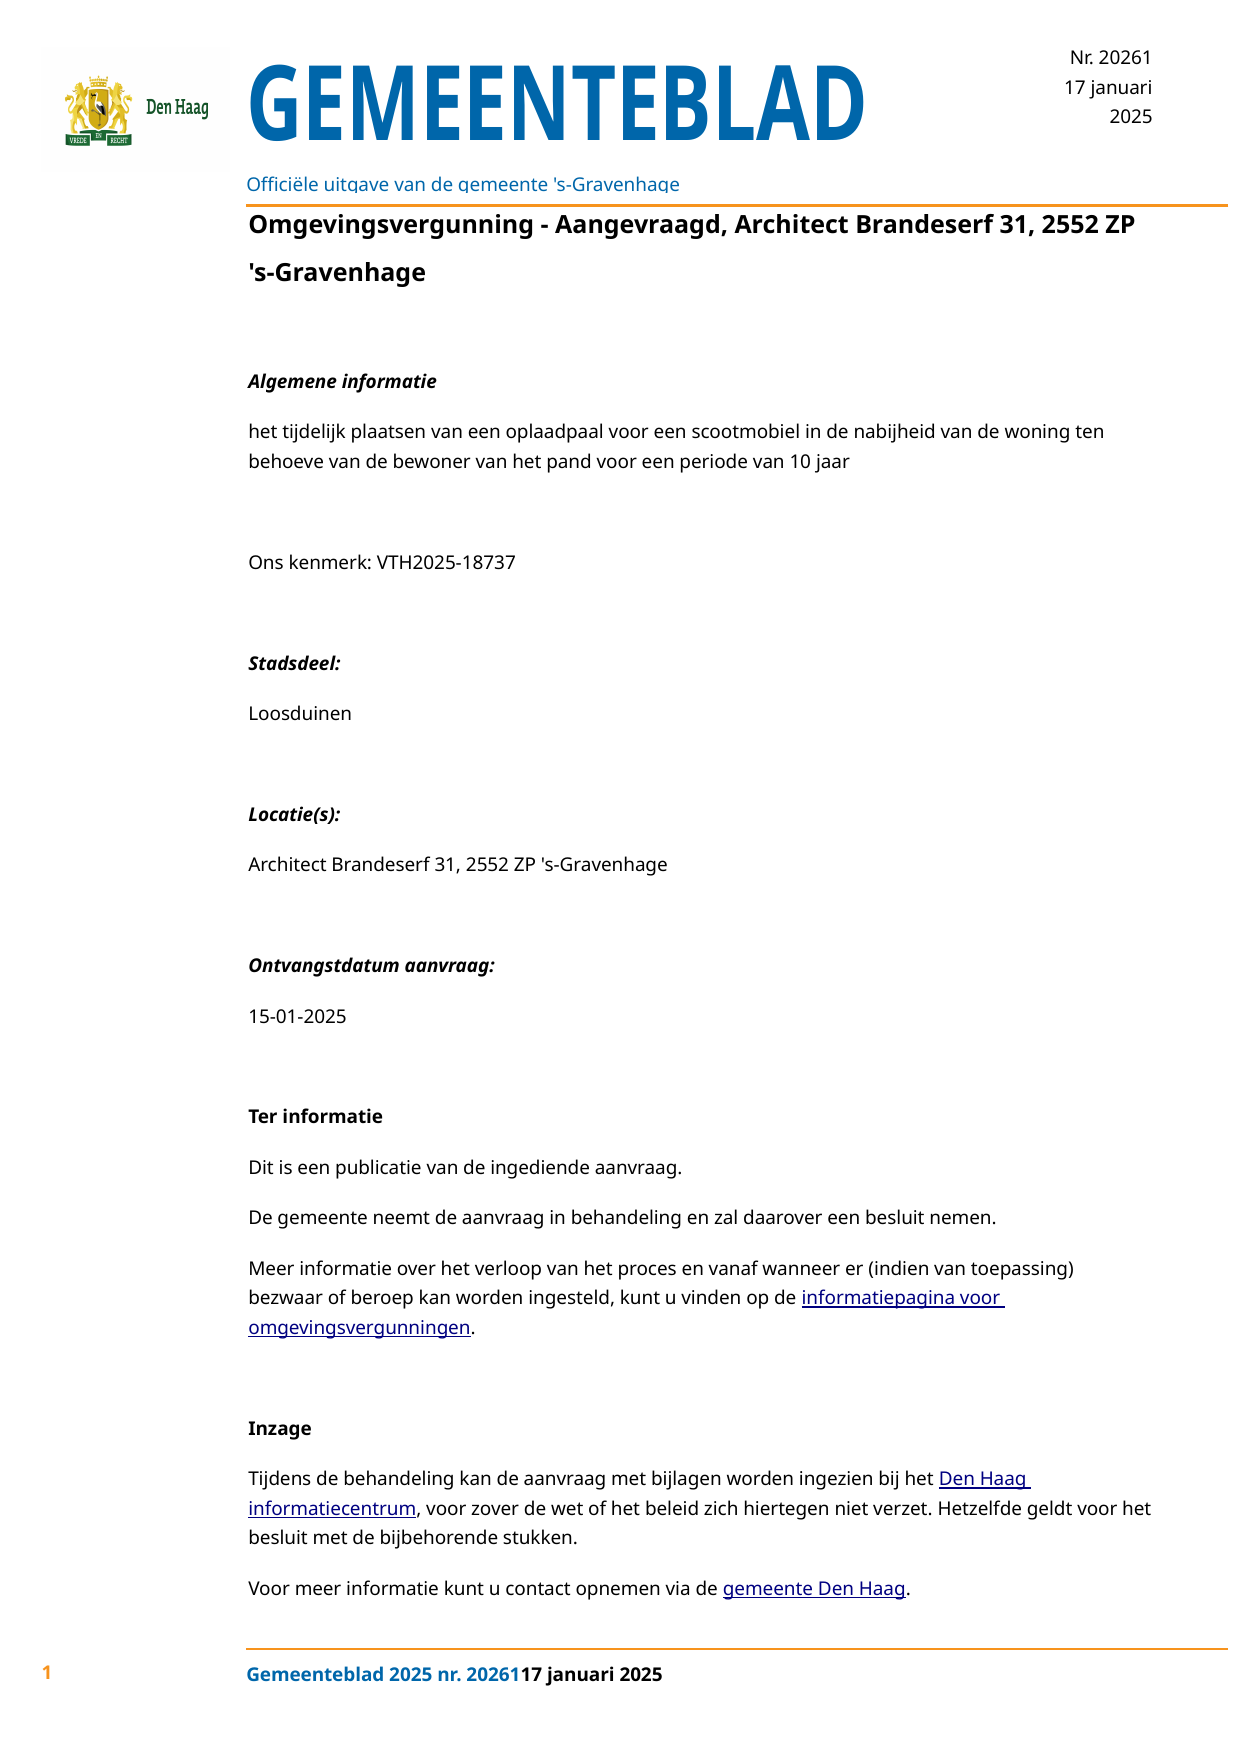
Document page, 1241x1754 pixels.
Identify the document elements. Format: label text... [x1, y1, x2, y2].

text Omgevingsvergunning - Aangevraagd, Architect Brandeserf 31, 2552 ZP 's-Gravenhage [248, 207, 1152, 288]
text Inzage [248, 1415, 1152, 1441]
text 15-01-2025 [248, 1003, 1152, 1029]
text Ter informatie [248, 1104, 1152, 1129]
text Meer informatie over het verloop van het proces en vanaf wanneer er (indien van toepassing) bezwaar of beroep kan worden ingesteld, kunt u vinden op de informatiepagina voor omgevingsvergunningen. [248, 1255, 1152, 1340]
text Dit is een publicatie van de ingediende aanvraag. [248, 1154, 1152, 1180]
text het tijdelijk plaatsen van een oplaadpaal voor een scootmobiel in de nabijheid van de woning ten behoeve van de bewoner van het pand voor een periode van 10 jaar [248, 419, 1152, 474]
text Architect Brandeserf 31, 2552 ZP 's-Gravenhage [248, 852, 1152, 877]
text Ontvangstdatum aanvraag: [248, 952, 1152, 978]
text Loosduinen [248, 700, 1152, 726]
text Stadsdeel: [248, 650, 1152, 676]
picture [41, 47, 231, 172]
text Voor meer informatie kunt u contact opnemen via de gemeente Den Haag. [248, 1575, 1152, 1601]
text Ons kenmerk: VTH2025-18737 [248, 549, 1152, 575]
text Locatie(s): [248, 801, 1152, 827]
text Tijdens de behandeling kan de aanvraag met bijlagen worden ingezien bij het Den Haag informatiecentrum, voor zover de wet of het beleid zich hiertegen niet verzet. Hetzelfde geldt voor het besluit met de bijbehorende stukken. [248, 1465, 1152, 1550]
text Algemene informatie [248, 368, 1152, 394]
text De gemeente neemt de aanvraag in behandeling en zal daarover een besluit nemen. [248, 1204, 1152, 1230]
